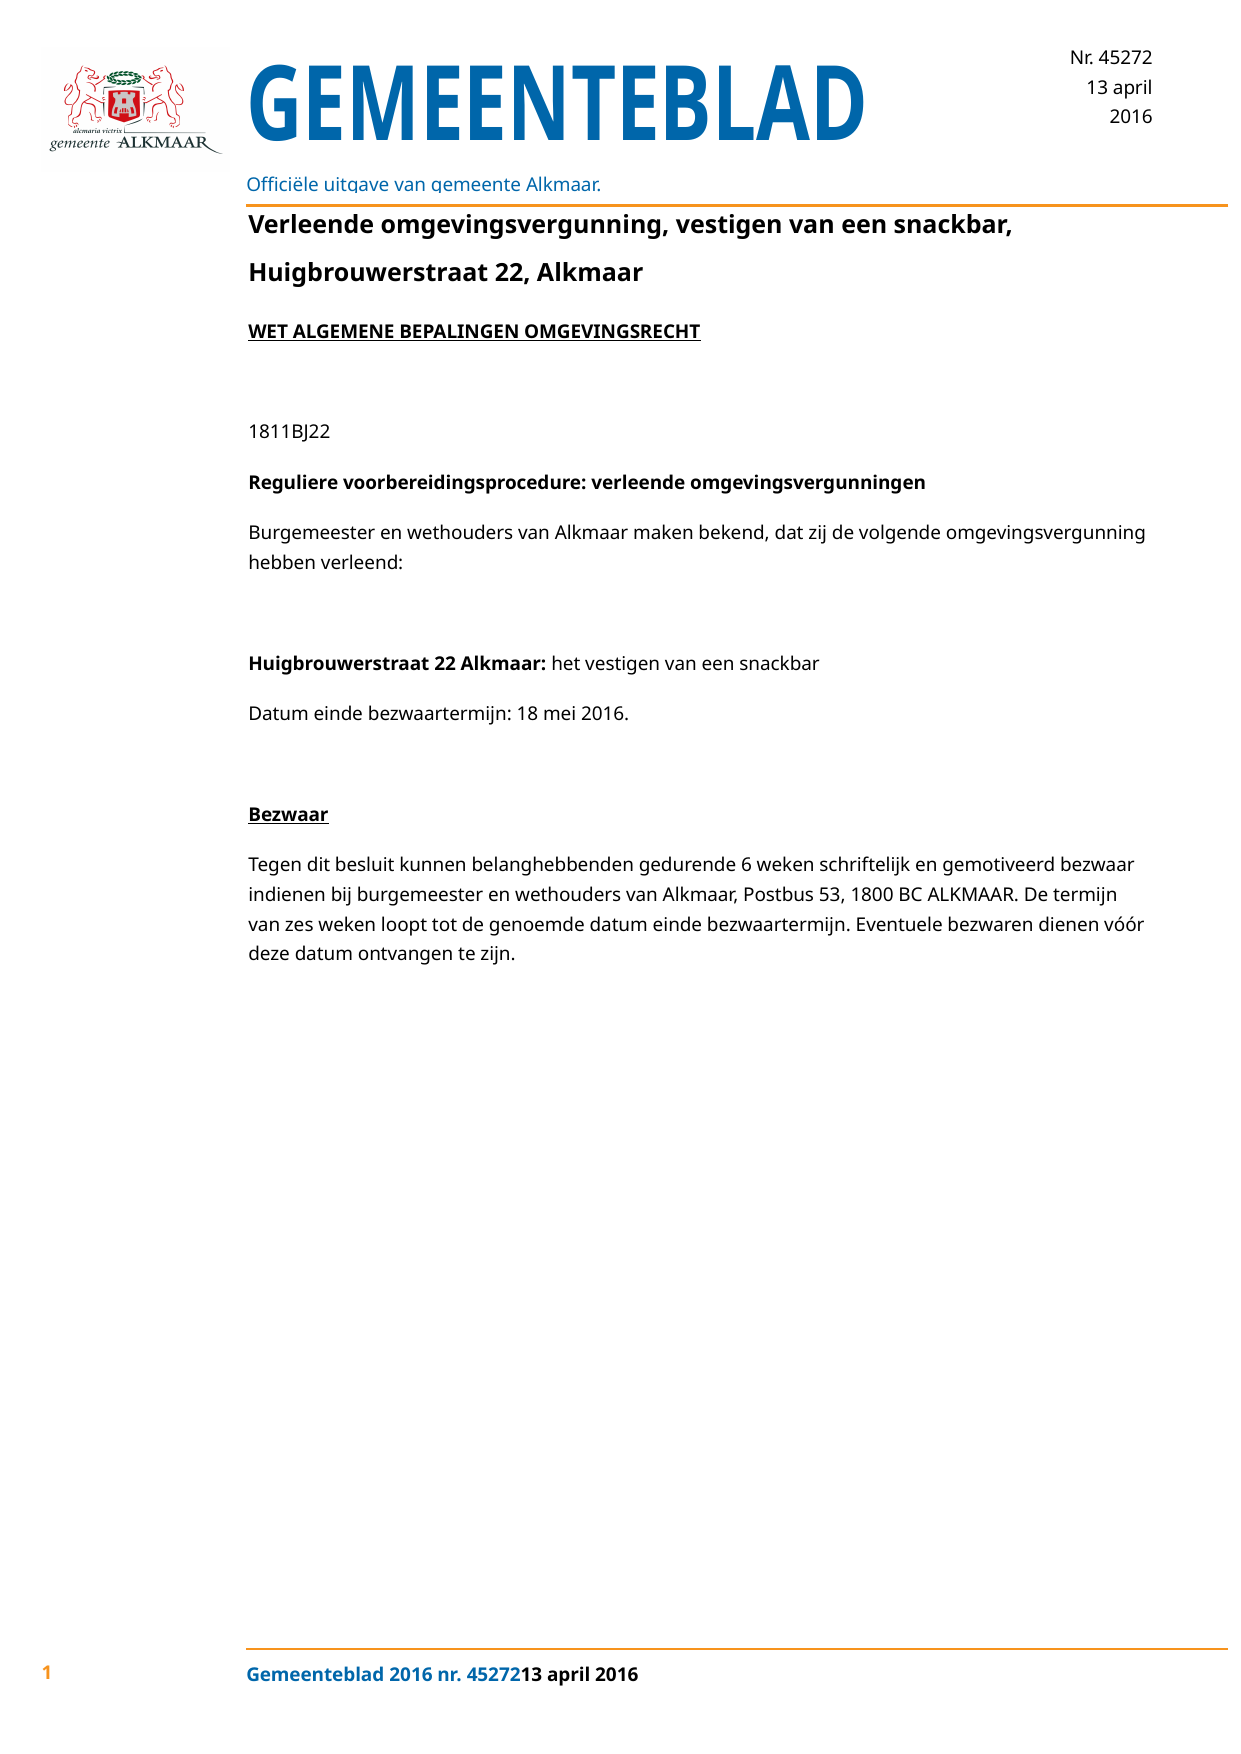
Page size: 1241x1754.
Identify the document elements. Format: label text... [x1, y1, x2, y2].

text Verleende omgevingsvergunning, vestigen van een snackbar, Huigbrouwerstraat 22, Alkmaar [248, 207, 1152, 288]
text Tegen dit besluit kunnen belanghebbenden gedurende 6 weken schriftelijk en gemotiveerd bezwaar indienen bij burgemeester en wethouders van Alkmaar, Postbus 53, 1800 BC ALKMAAR. De termijn van zes weken loopt tot de genoemde datum einde bezwaartermijn. Eventuele bezwaren dienen vóór deze datum ontvangen te zijn. [248, 852, 1152, 966]
text Burgemeester en wethouders van Alkmaar maken bekend, dat zij de volgende omgevingsvergunning hebben verleend: [248, 519, 1152, 575]
text Datum einde bezwaartermijn: 18 mei 2016. [248, 700, 1152, 726]
text 1811BJ22 [248, 419, 1152, 444]
picture [41, 47, 231, 172]
text Reguliere voorbereidingsprocedure: verleende omgevingsvergunningen [248, 469, 1152, 495]
text Bezwaar [248, 801, 1152, 827]
text WET ALGEMENE BEPALINGEN OMGEVINGSRECHT [248, 318, 1152, 344]
text Huigbrouwerstraat 22 Alkmaar: het vestigen van een snackbar [248, 650, 1152, 676]
